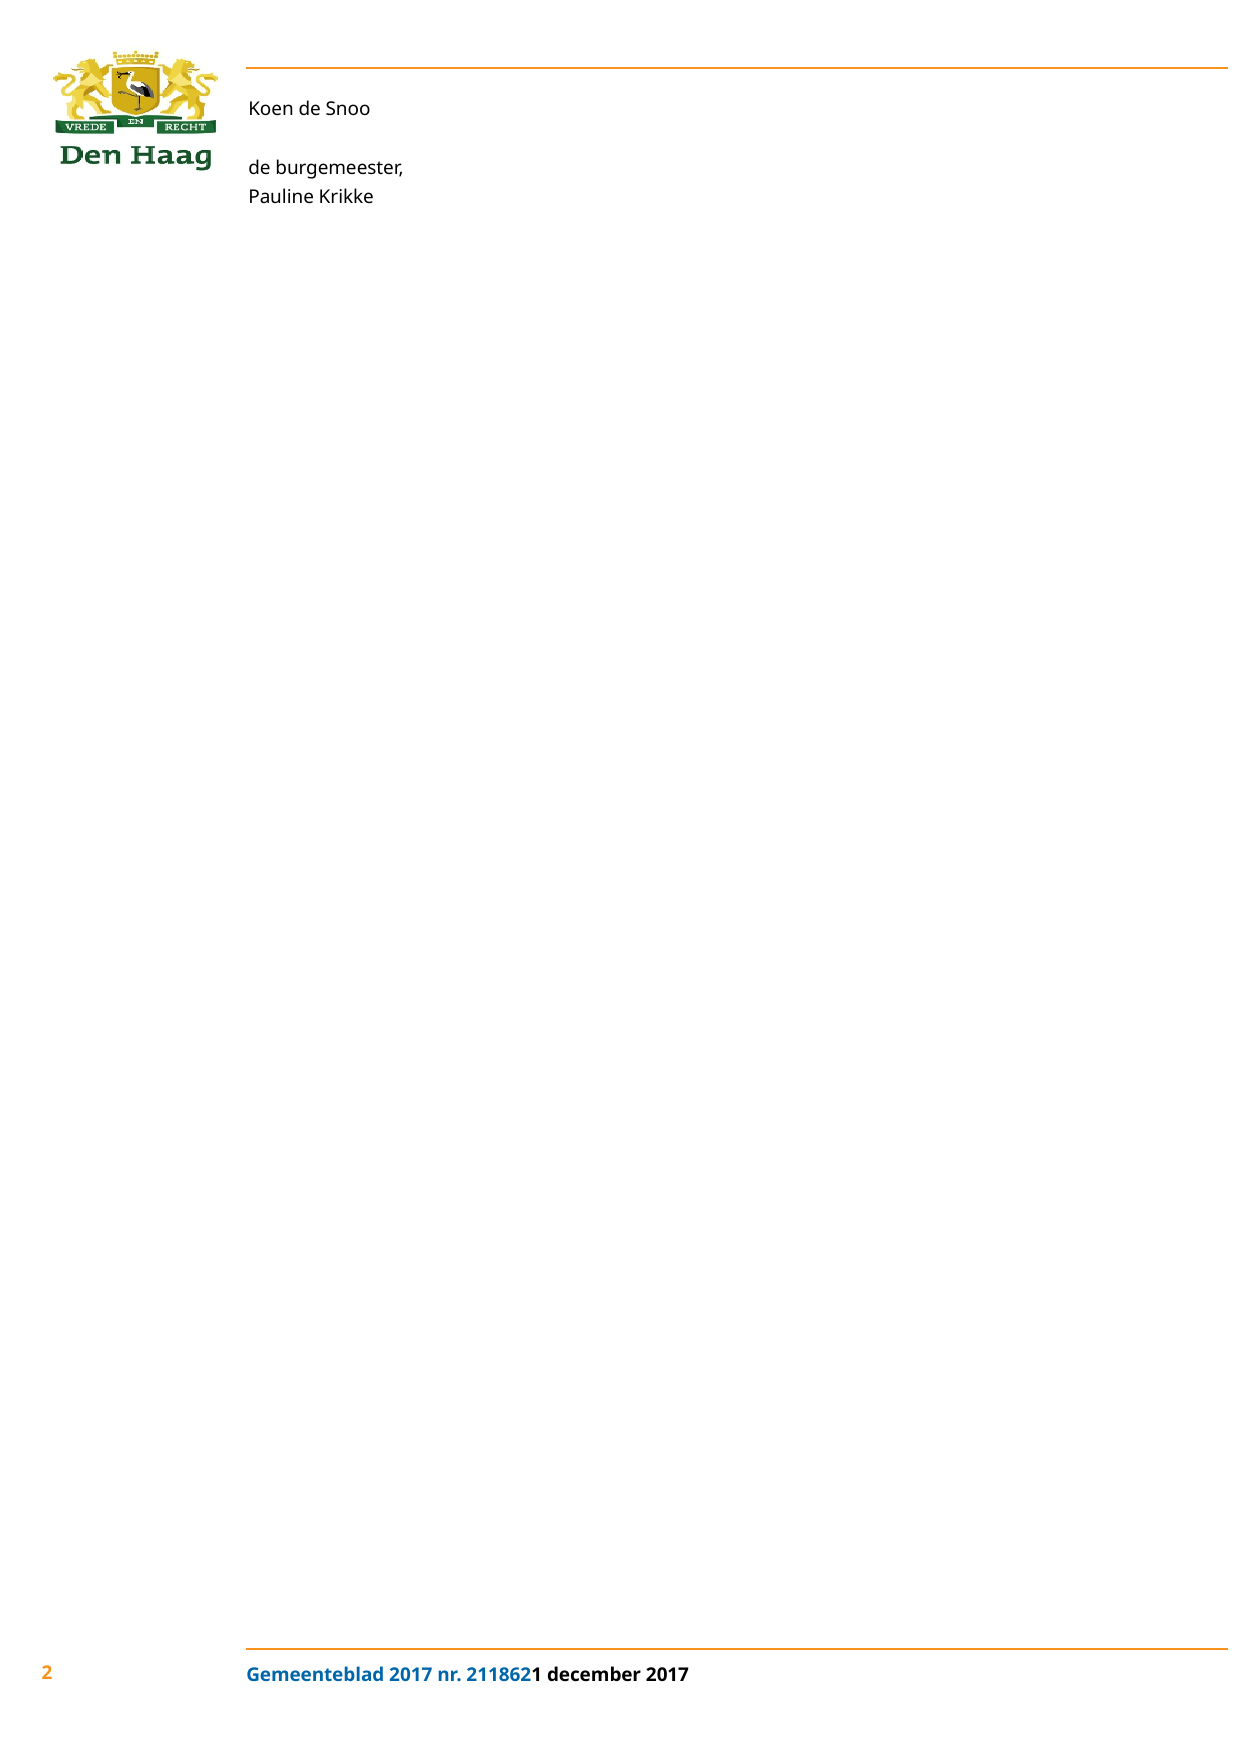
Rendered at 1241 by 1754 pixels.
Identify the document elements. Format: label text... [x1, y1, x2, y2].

text de burgemeester, [248, 154, 1152, 180]
picture [41, 47, 231, 172]
text Koen de Snoo [248, 95, 1152, 121]
text Pauline Krikke [248, 183, 1152, 209]
